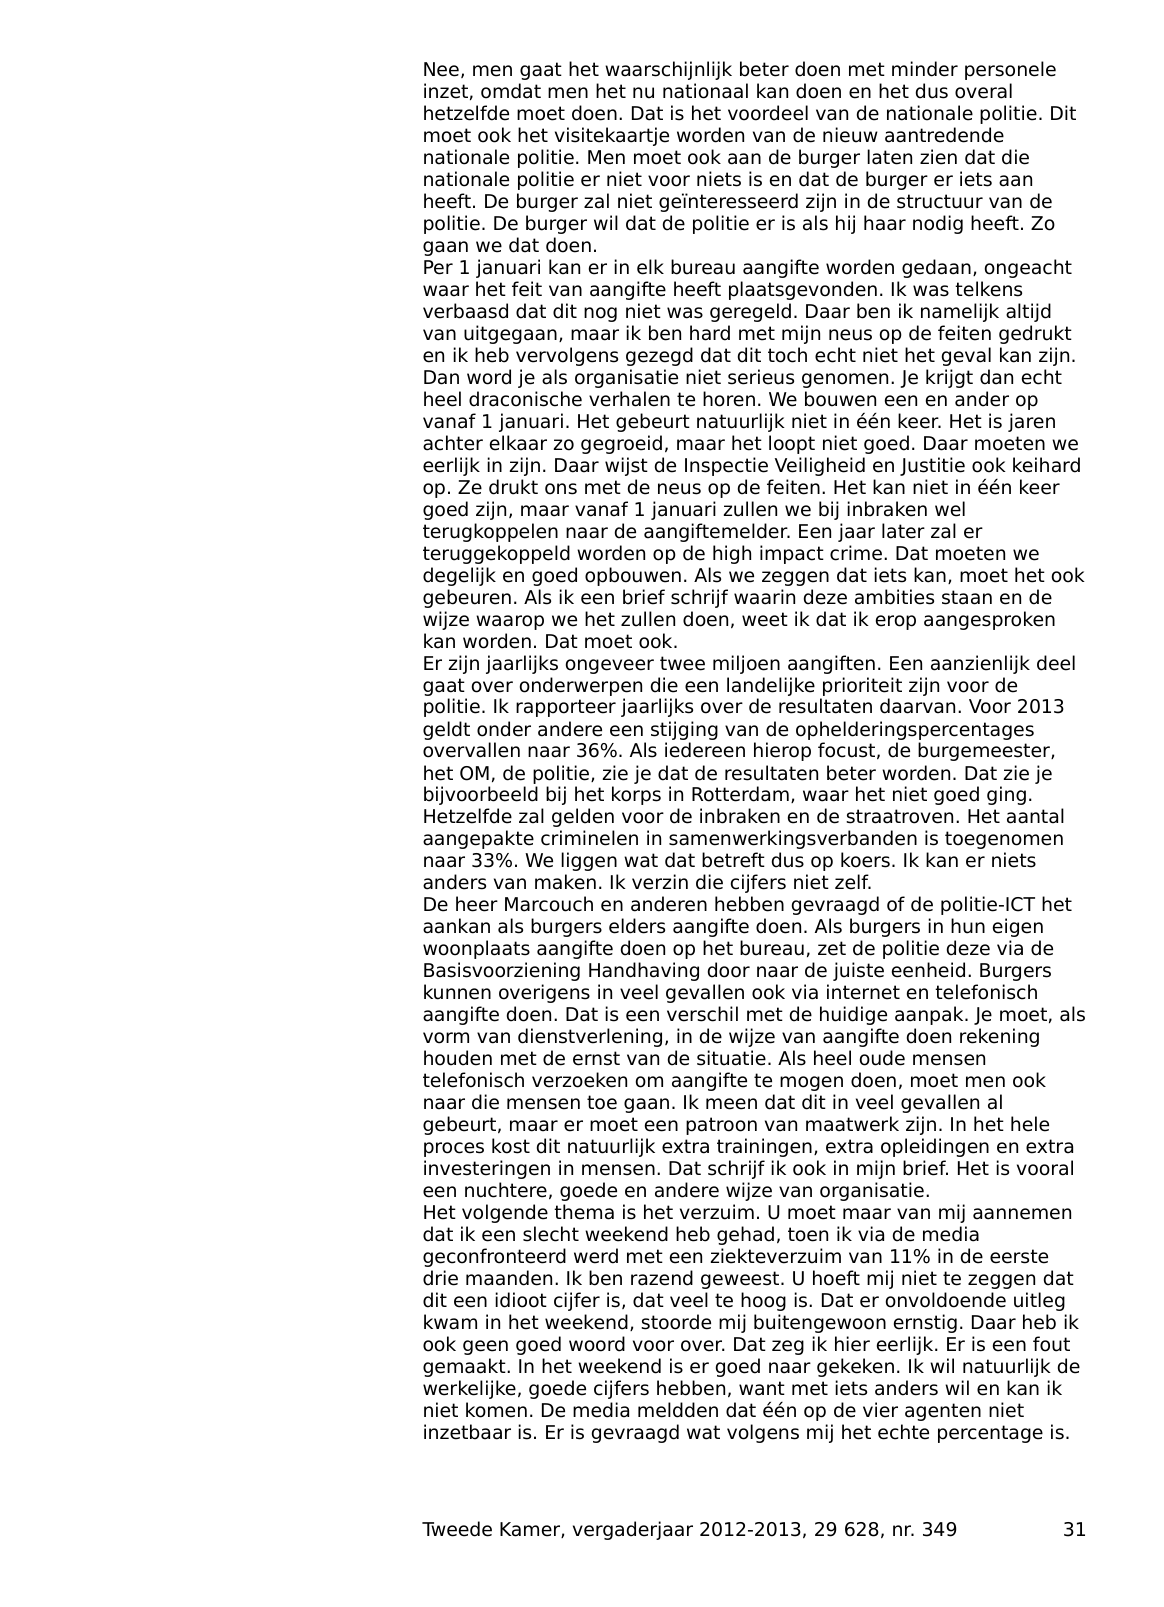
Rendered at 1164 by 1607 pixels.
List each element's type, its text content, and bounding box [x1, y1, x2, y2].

text Per 1 januari kan er in elk bureau aangifte worden gedaan, ongeacht waar het feit van aangifte heeft plaatsgevonden. Ik was telkens verbaasd dat dit nog niet was geregeld. Daar ben ik namelijk altijd van uitgegaan, maar ik ben hard met mijn neus op de feiten gedrukt en ik heb vervolgens gezegd dat dit toch echt niet het geval kan zijn. Dan word je als organisatie niet serieus genomen. Je krijgt dan echt heel draconische verhalen te horen. We bouwen een en ander op vanaf 1 januari. Het gebeurt natuurlijk niet in één keer. Het is jaren achter elkaar zo gegroeid, maar het loopt niet goed. Daar moeten we eerlijk in zijn. Daar wijst de Inspectie Veiligheid en Justitie ook keihard op. Ze drukt ons met de neus op de feiten. Het kan niet in één keer goed zijn, maar vanaf 1 januari zullen we bij inbraken wel terugkoppelen naar de aangiftemelder. Een jaar later zal er teruggekoppeld worden op de high impact crime. Dat moeten we degelijk en goed opbouwen. Als we zeggen dat iets kan, moet het ook gebeuren. Als ik een brief schrijf waarin deze ambities staan en de wijze waarop we het zullen doen, weet ik dat ik erop aangesproken kan worden. Dat moet ook. [422, 257, 1087, 652]
text Nee, men gaat het waarschijnlijk beter doen met minder personele inzet, omdat men het nu nationaal kan doen en het dus overal hetzelfde moet doen. Dat is het voordeel van de nationale politie. Dit moet ook het visitekaartje worden van de nieuw aantredende nationale politie. Men moet ook aan de burger laten zien dat die nationale politie er niet voor niets is en dat de burger er iets aan heeft. De burger zal niet geïnteresseerd zijn in de structuur van de politie. De burger wil dat de politie er is als hij haar nodig heeft. Zo gaan we dat doen. [422, 59, 1087, 257]
text Er zijn jaarlijks ongeveer twee miljoen aangiften. Een aanzienlijk deel gaat over onderwerpen die een landelijke prioriteit zijn voor de politie. Ik rapporteer jaarlijks over de resultaten daarvan. Voor 2013 geldt onder andere een stijging van de ophelderingspercentages overvallen naar 36%. Als iedereen hierop focust, de burgemeester, het OM, de politie, zie je dat de resultaten beter worden. Dat zie je bijvoorbeeld bij het korps in Rotterdam, waar het niet goed ging. Hetzelfde zal gelden voor de inbraken en de straatroven. Het aantal aangepakte criminelen in samenwerkingsverbanden is toegenomen naar 33%. We liggen wat dat betreft dus op koers. Ik kan er niets anders van maken. Ik verzin die cijfers niet zelf. [422, 652, 1087, 894]
text Het volgende thema is het verzuim. U moet maar van mij aannemen dat ik een slecht weekend heb gehad, toen ik via de media geconfronteerd werd met een ziekteverzuim van 11% in de eerste drie maanden. Ik ben razend geweest. U hoeft mij niet te zeggen dat dit een idioot cijfer is, dat veel te hoog is. Dat er onvoldoende uitleg kwam in het weekend, stoorde mij buitengewoon ernstig. Daar heb ik ook geen goed woord voor over. Dat zeg ik hier eerlijk. Er is een fout gemaakt. In het weekend is er goed naar gekeken. Ik wil natuurlijk de werkelijke, goede cijfers hebben, want met iets anders wil en kan ik niet komen. De media meldden dat één op de vier agenten niet inzetbaar is. Er is gevraagd wat volgens mij het echte percentage is. [422, 1202, 1087, 1444]
text De heer Marcouch en anderen hebben gevraagd of de politie-ICT het aankan als burgers elders aangifte doen. Als burgers in hun eigen woonplaats aangifte doen op het bureau, zet de politie deze via de Basisvoorziening Handhaving door naar de juiste eenheid. Burgers kunnen overigens in veel gevallen ook via internet en telefonisch aangifte doen. Dat is een verschil met de huidige aanpak. Je moet, als vorm van dienstverlening, in de wijze van aangifte doen rekening houden met de ernst van de situatie. Als heel oude mensen telefonisch verzoeken om aangifte te mogen doen, moet men ook naar die mensen toe gaan. Ik meen dat dit in veel gevallen al gebeurt, maar er moet een patroon van maatwerk zijn. In het hele proces kost dit natuurlijk extra trainingen, extra opleidingen en extra investeringen in mensen. Dat schrijf ik ook in mijn brief. Het is vooral een nuchtere, goede en andere wijze van organisatie. [422, 894, 1087, 1202]
